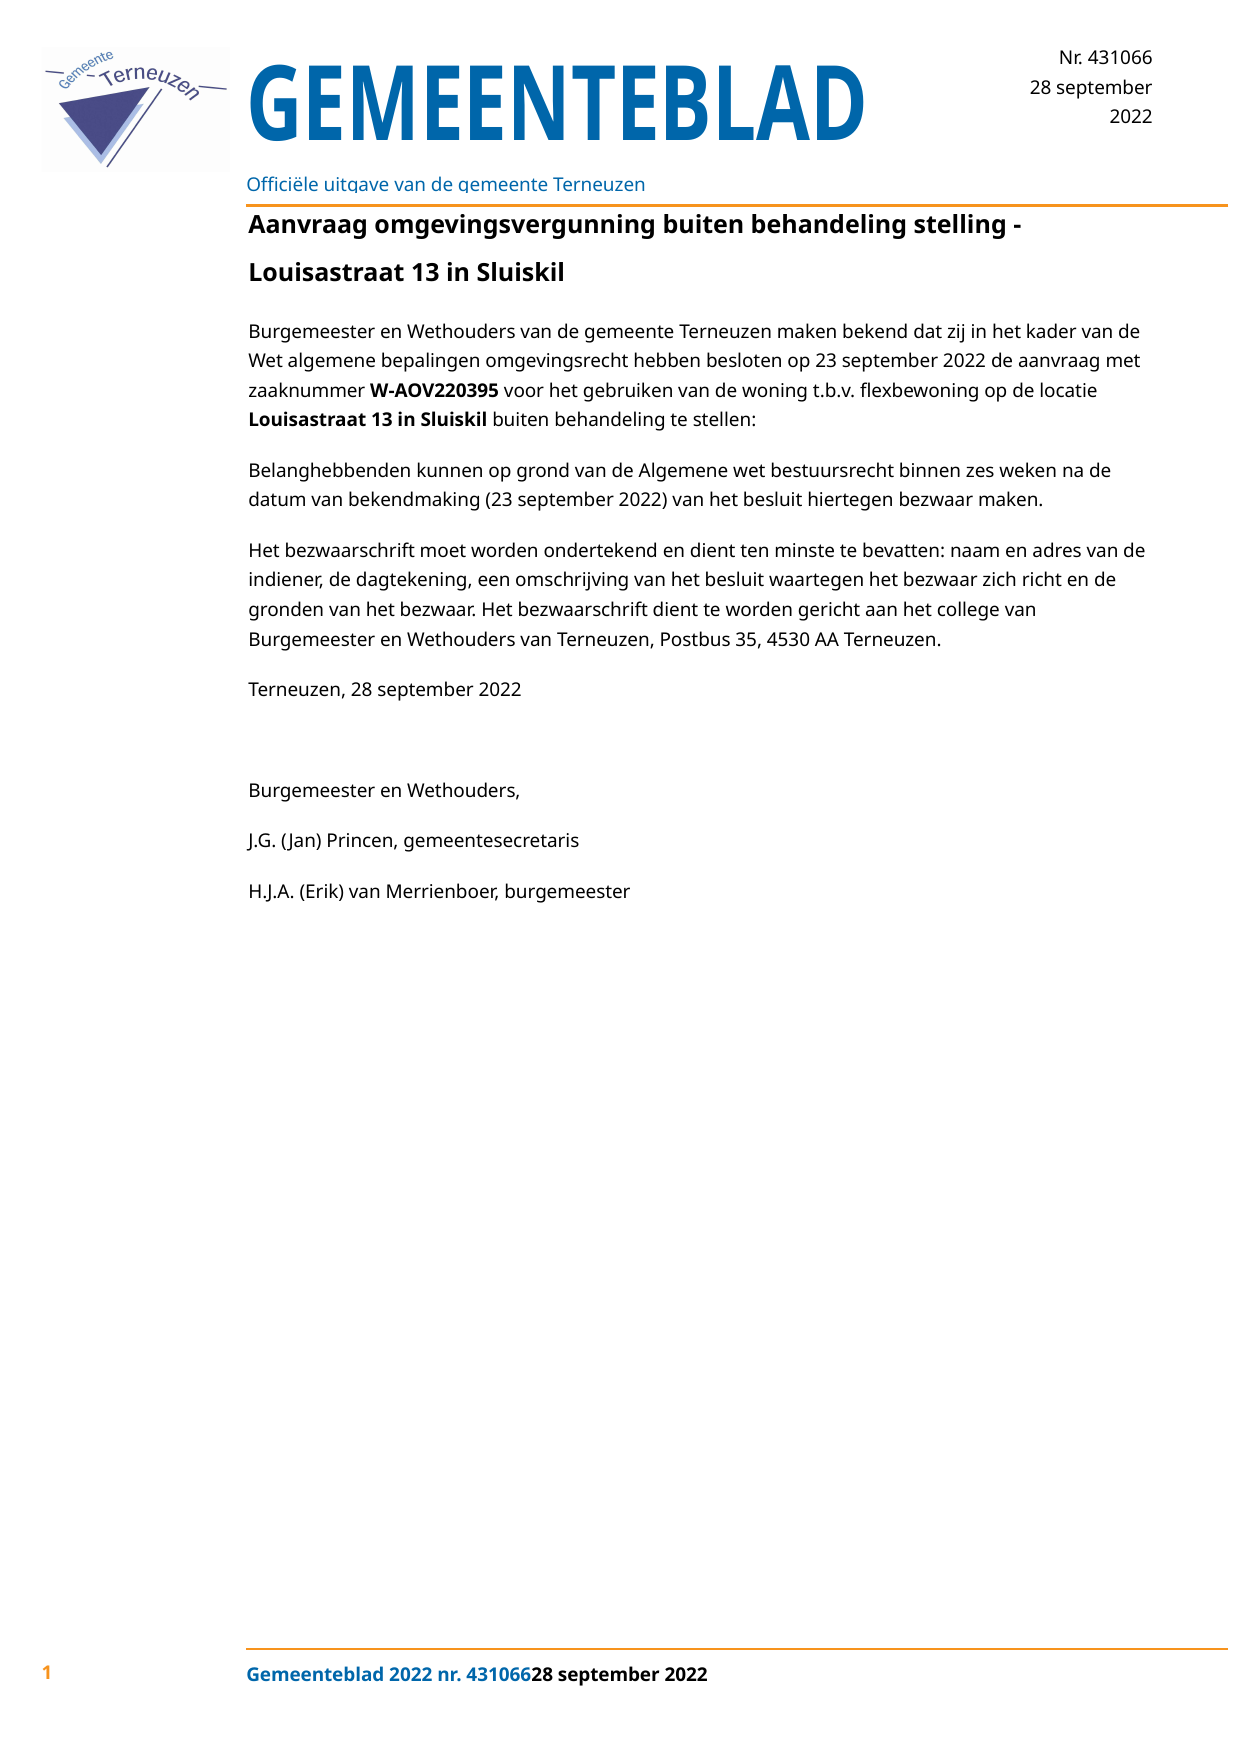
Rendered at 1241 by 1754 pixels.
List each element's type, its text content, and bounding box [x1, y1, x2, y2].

text Burgemeester en Wethouders, [248, 777, 1152, 803]
text H.J.A. (Erik) van Merrienboer, burgemeester [248, 878, 1152, 904]
text Het bezwaarschrift moet worden ondertekend en dient ten minste te bevatten: naam en adres van de indiener, de dagtekening, een omschrijving van het besluit waartegen het bezwaar zich richt en de gronden van het bezwaar. Het bezwaarschrift dient te worden gericht aan het college van Burgemeester en Wethouders van Terneuzen, Postbus 35, 4530 AA Terneuzen. [248, 537, 1152, 652]
text Terneuzen, 28 september 2022 [248, 676, 1152, 702]
text J.G. (Jan) Princen, gemeentesecretaris [248, 827, 1152, 853]
text Burgemeester en Wethouders van de gemeente Terneuzen maken bekend dat zij in het kader van de Wet algemene bepalingen omgevingsrecht hebben besloten op 23 september 2022 de aanvraag met zaaknummer W-AOV220395 voor het gebruiken van de woning t.b.v. flexbewoning op de locatie Louisastraat 13 in Sluiskil buiten behandeling te stellen: [248, 318, 1152, 432]
picture [41, 47, 231, 172]
text Aanvraag omgevingsvergunning buiten behandeling stelling - Louisastraat 13 in Sluiskil [248, 207, 1152, 288]
text Belanghebbenden kunnen op grond van de Algemene wet bestuursrecht binnen zes weken na de datum van bekendmaking (23 september 2022) van het besluit hiertegen bezwaar maken. [248, 457, 1152, 512]
